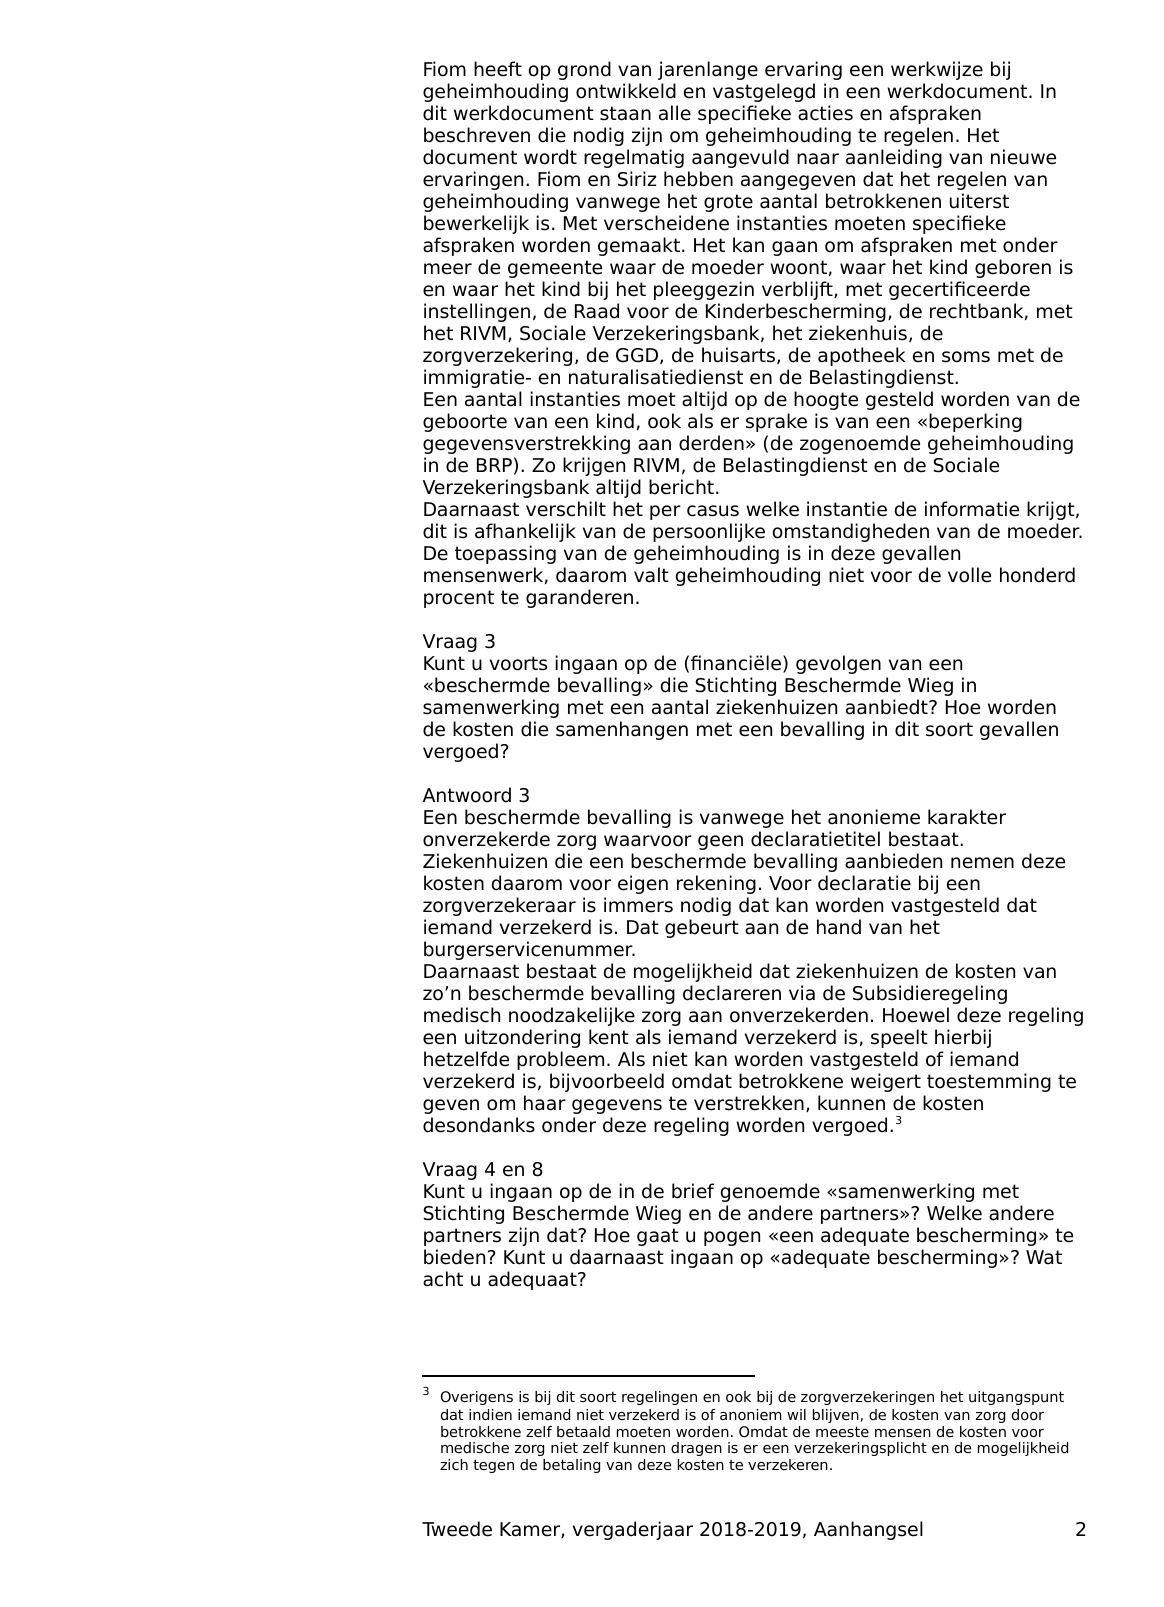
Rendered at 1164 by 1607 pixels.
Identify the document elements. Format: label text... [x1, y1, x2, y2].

text Overigens is bij dit soort regelingen en ook bij de zorgverzekeringen het uitgangspunt dat indien iemand niet verzekerd is of anoniem wil blijven, de kosten van zorg door betrokkene zelf betaald moeten worden. Omdat de meeste mensen de kosten voor medische zorg niet zelf kunnen dragen is er een verzekeringsplicht en de mogelijkheid zich tegen de betaling van deze kosten te verzekeren. [422, 1385, 1087, 1474]
text Antwoord 3 [422, 785, 1087, 807]
text Daarnaast verschilt het per casus welke instantie de informatie krijgt, dit is afhankelijk van de persoonlijke omstandigheden van de moeder. [422, 499, 1087, 543]
text De toepassing van de geheimhouding is in deze gevallen mensenwerk, daarom valt geheimhouding niet voor de volle honderd procent te garanderen. [422, 543, 1087, 608]
text Vraag 4 en 8 [422, 1159, 1087, 1181]
text Fiom heeft op grond van jarenlange ervaring een werkwijze bij geheimhouding ontwikkeld en vastgelegd in een werkdocument. In dit werkdocument staan alle specifieke acties en afspraken beschreven die nodig zijn om geheimhouding te regelen. Het document wordt regelmatig aangevuld naar aanleiding van nieuwe ervaringen. Fiom en Siriz hebben aangegeven dat het regelen van geheimhouding vanwege het grote aantal betrokkenen uiterst bewerkelijk is. Met verscheidene instanties moeten specifieke afspraken worden gemaakt. Het kan gaan om afspraken met onder meer de gemeente waar de moeder woont, waar het kind geboren is en waar het kind bij het pleeggezin verblijft, met gecertificeerde instellingen, de Raad voor de Kinderbescherming, de rechtbank, met het RIVM, Sociale Verzekeringsbank, het ziekenhuis, de zorgverzekering, de GGD, de huisarts, de apotheek en soms met de immigratie- en naturalisatiedienst en de Belastingdienst. [422, 59, 1087, 389]
text Kunt u voorts ingaan op de (financiële) gevolgen van een «beschermde bevalling» die Stichting Beschermde Wieg in samenwerking met een aantal ziekenhuizen aanbiedt? Hoe worden de kosten die samenhangen met een bevalling in dit soort gevallen vergoed? [422, 653, 1087, 763]
text Een aantal instanties moet altijd op de hoogte gesteld worden van de geboorte van een kind, ook als er sprake is van een «beperking gegevensverstrekking aan derden» (de zogenoemde geheimhouding in de BRP). Zo krijgen RIVM, de Belastingdienst en de Sociale Verzekeringsbank altijd bericht. [422, 389, 1087, 499]
text Vraag 3 [422, 631, 1087, 653]
text Een beschermde bevalling is vanwege het anonieme karakter onverzekerde zorg waarvoor geen declaratietitel bestaat. Ziekenhuizen die een beschermde bevalling aanbieden nemen deze kosten daarom voor eigen rekening. Voor declaratie bij een zorgverzekeraar is immers nodig dat kan worden vastgesteld dat iemand verzekerd is. Dat gebeurt aan de hand van het burgerservicenummer. [422, 807, 1087, 961]
text Daarnaast bestaat de mogelijkheid dat ziekenhuizen de kosten van zo’n beschermde bevalling declareren via de Subsidieregeling medisch noodzakelijke zorg aan onverzekerden. Hoewel deze regeling een uitzondering kent als iemand verzekerd is, speelt hierbij hetzelfde probleem. Als niet kan worden vastgesteld of iemand verzekerd is, bijvoorbeeld omdat betrokkene weigert toestemming te geven om haar gegevens te verstrekken, kunnen de kosten desondanks onder deze regeling worden vergoed. [422, 961, 1087, 1136]
text Kunt u ingaan op de in de brief genoemde «samenwerking met Stichting Beschermde Wieg en de andere partners»? Welke andere partners zijn dat? Hoe gaat u pogen «een adequate bescherming» te bieden? Kunt u daarnaast ingaan op «adequate bescherming»? Wat acht u adequaat? [422, 1181, 1087, 1291]
